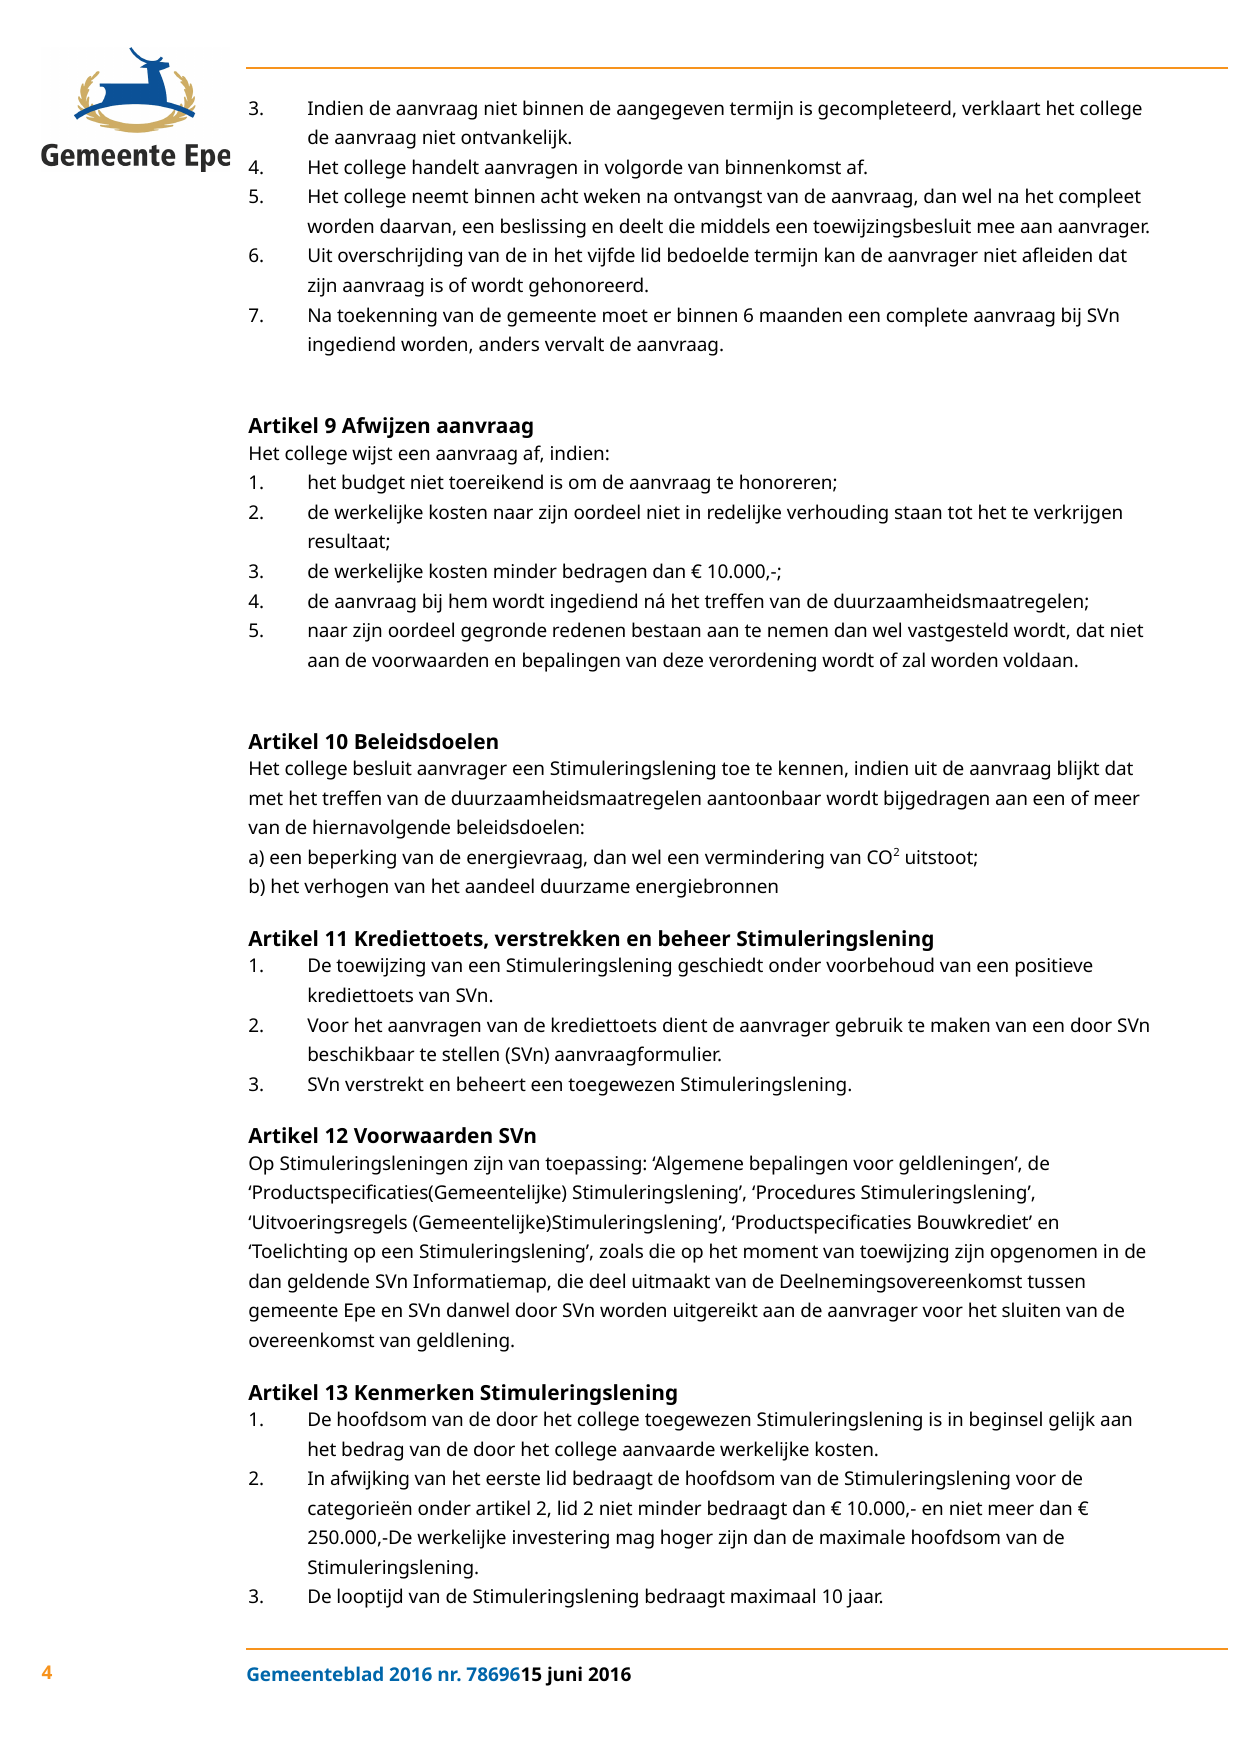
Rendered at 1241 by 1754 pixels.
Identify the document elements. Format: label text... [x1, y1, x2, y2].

text Artikel 11 Krediettoets, verstrekken en beheer Stimuleringslening [248, 924, 1152, 953]
list De hoofdsom van de door het college toegewezen Stimuleringslening is in beginsel gelijk aan het bedrag van de door het college aanvaarde werkelijke kosten. [248, 1406, 1152, 1461]
list Het college handelt aanvragen in volgorde van binnenkomst af. [248, 154, 1152, 180]
text Het college besluit aanvrager een Stimuleringslening toe te kennen, indien uit de aanvraag blijkt dat met het treffen van de duurzaamheidsmaatregelen aantoonbaar wordt bijgedragen aan een of meer van de hiernavolgende beleidsdoelen: [248, 755, 1152, 840]
text a) een beperking van de energievraag, dan wel een vermindering van CO2 uitstoot; [248, 844, 1152, 870]
list De toewijzing van een Stimuleringslening geschiedt onder voorbehoud van een positieve krediettoets van SVn. [248, 953, 1152, 1008]
text b) het verhogen van het aandeel duurzame energiebronnen [248, 874, 1152, 899]
list Uit overschrijding van de in het vijfde lid bedoelde termijn kan de aanvrager niet afleiden dat zijn aanvraag is of wordt gehonoreerd. [248, 243, 1152, 298]
text Op Stimuleringsleningen zijn van toepassing: ‘Algemene bepalingen voor geldleningen’, de ‘Productspecificaties(Gemeentelijke) Stimuleringslening’, ‘Procedures Stimuleringslening’, ‘Uitvoeringsregels (Gemeentelijke)Stimuleringslening’, ‘Productspecificaties Bouwkrediet’ en ‘Toelichting op een Stimuleringslening’, zoals die op het moment van toewijzing zijn opgenomen in de dan geldende SVn Informatiemap, die deel uitmaakt van de Deelnemingsovereenkomst tussen gemeente Epe en SVn danwel door SVn worden uitgereikt aan de aanvrager voor het sluiten van de overeenkomst van geldlening. [248, 1150, 1152, 1353]
list Indien de aanvraag niet binnen de aangegeven termijn is gecompleteerd, verklaart het college de aanvraag niet ontvankelijk. [248, 95, 1152, 150]
text Artikel 10 Beleidsdoelen [248, 727, 1152, 755]
list SVn verstrekt en beheert een toegewezen Stimuleringslening. [248, 1071, 1152, 1097]
list Na toekenning van de gemeente moet er binnen 6 maanden een complete aanvraag bij SVn ingediend worden, anders vervalt de aanvraag. [248, 302, 1152, 357]
list In afwijking van het eerste lid bedraagt de hoofdsom van de Stimuleringslening voor de categorieën onder artikel 2, lid 2 niet minder bedraagt dan € 10.000,- en niet meer dan € 250.000,-De werkelijke investering mag hoger zijn dan de maximale hoofdsom van de Stimuleringslening. [248, 1465, 1152, 1580]
text Artikel 9 Afwijzen aanvraag [248, 411, 1152, 440]
text Artikel 13 Kenmerken Stimuleringslening [248, 1378, 1152, 1406]
picture [41, 47, 231, 172]
list de werkelijke kosten naar zijn oordeel niet in redelijke verhouding staan tot het te verkrijgen resultaat; [248, 499, 1152, 554]
list Voor het aanvragen van de krediettoets dient de aanvrager gebruik te maken van een door SVn beschikbaar te stellen (SVn) aanvraagformulier. [248, 1012, 1152, 1067]
text Artikel 12 Voorwaarden SVn [248, 1121, 1152, 1150]
list naar zijn oordeel gegronde redenen bestaan aan te nemen dan wel vastgesteld wordt, dat niet aan de voorwaarden en bepalingen van deze verordening wordt of zal worden voldaan. [248, 617, 1152, 673]
list de aanvraag bij hem wordt ingediend ná het treffen van de duurzaamheidsmaatregelen; [248, 588, 1152, 613]
list Het college neemt binnen acht weken na ontvangst van de aanvraag, dan wel na het compleet worden daarvan, een beslissing en deelt die middels een toewijzingsbesluit mee aan aanvrager. [248, 183, 1152, 239]
list de werkelijke kosten minder bedragen dan € 10.000,-; [248, 558, 1152, 584]
text Het college wijst een aanvraag af, indien: [248, 440, 1152, 466]
list het budget niet toereikend is om de aanvraag te honoreren; [248, 469, 1152, 495]
list De looptijd van de Stimuleringslening bedraagt maximaal 10 jaar. [248, 1584, 1152, 1609]
